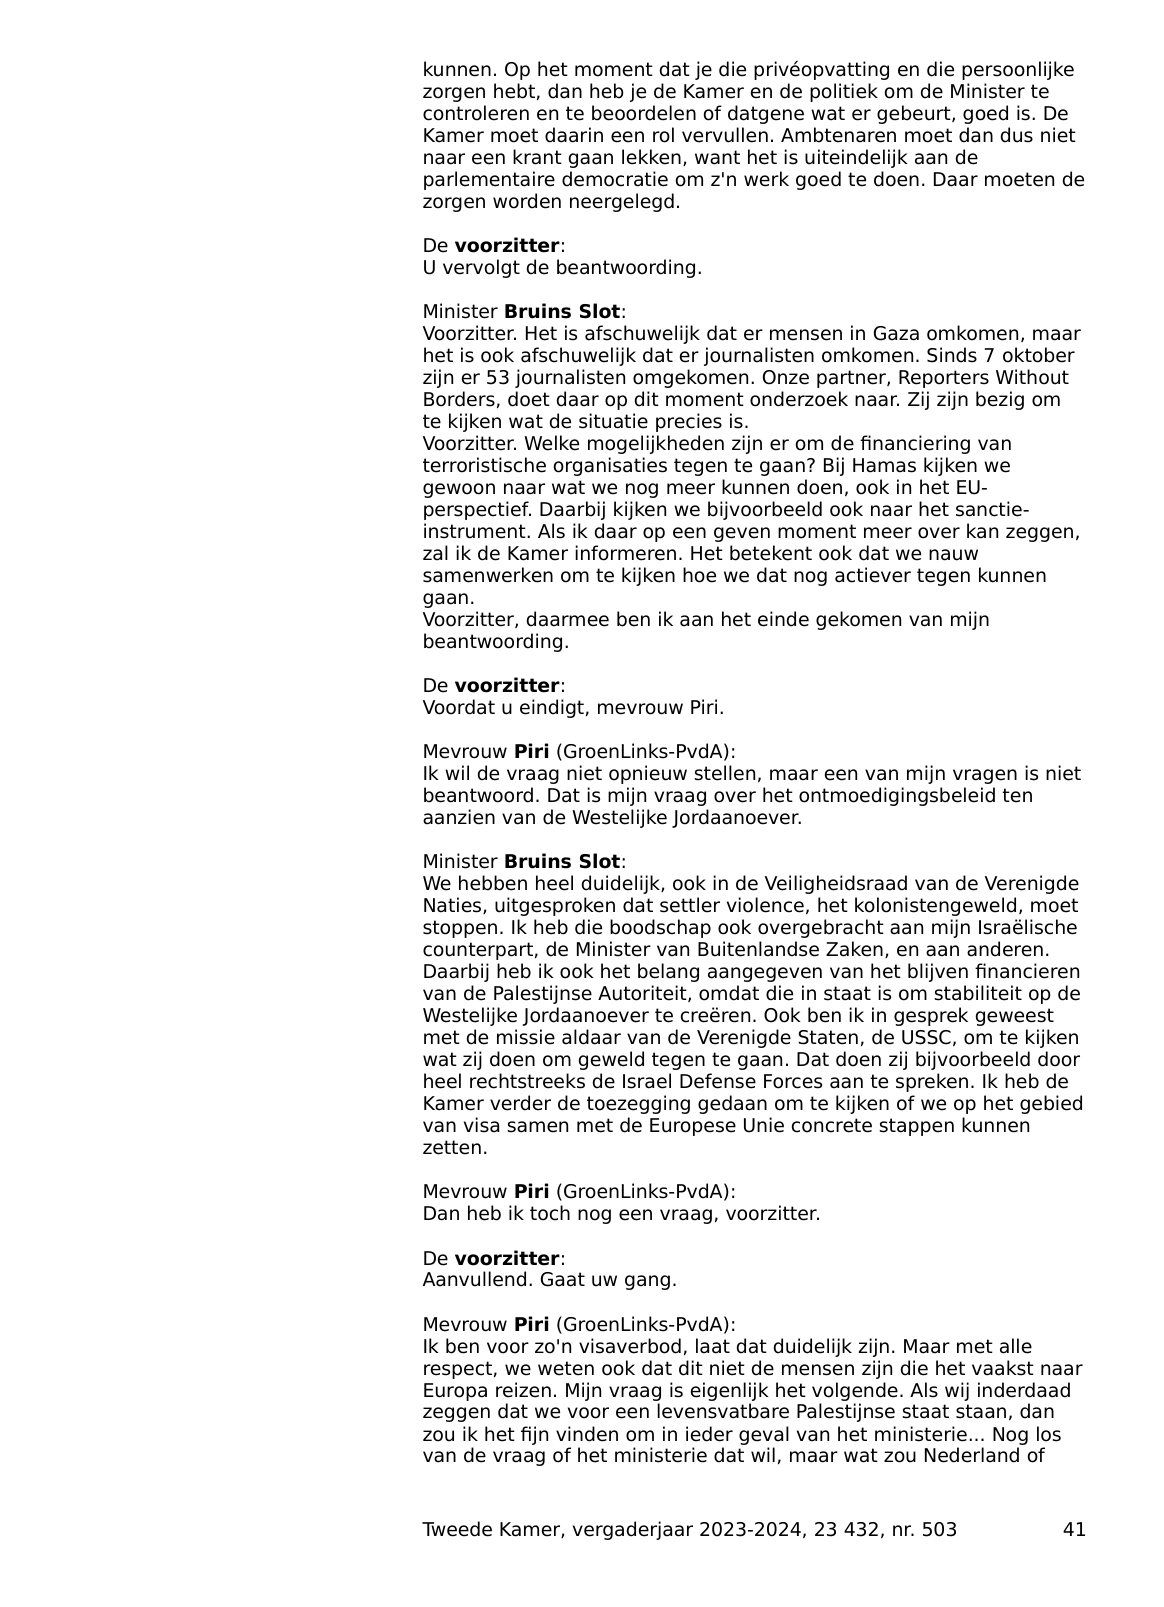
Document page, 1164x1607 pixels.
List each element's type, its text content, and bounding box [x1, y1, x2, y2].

text kunnen. Op het moment dat je die privéopvatting en die persoonlijke zorgen hebt, dan heb je de Kamer en de politiek om de Minister te controleren en te beoordelen of datgene wat er gebeurt, goed is. De Kamer moet daarin een rol vervullen. Ambtenaren moet dan dus niet naar een krant gaan lekken, want het is uiteindelijk aan de parlementaire democratie om z'n werk goed te doen. Daar moeten de zorgen worden neergelegd. [422, 59, 1087, 213]
text Ik wil de vraag niet opnieuw stellen, maar een van mijn vragen is niet beantwoord. Dat is mijn vraag over het ontmoedigingsbeleid ten aanzien van de Westelijke Jordaanoever. [422, 763, 1087, 829]
text U vervolgt de beantwoording. [422, 257, 1087, 279]
text Voordat u eindigt, mevrouw Piri. [422, 697, 1087, 719]
text Mevrouw Piri (GroenLinks-PvdA): [422, 741, 1087, 763]
text Ik ben voor zo'n visaverbod, laat dat duidelijk zijn. Maar met alle respect, we weten ook dat dit niet de mensen zijn die het vaakst naar Europa reizen. Mijn vraag is eigenlijk het volgende. Als wij inderdaad zeggen dat we voor een levensvatbare Palestijnse staat staan, dan zou ik het fijn vinden om in ieder geval van het ministerie... Nog los van de vraag of het ministerie dat wil, maar wat zou Nederland of [422, 1336, 1087, 1467]
text Minister Bruins Slot: [422, 851, 1087, 873]
text We hebben heel duidelijk, ook in de Veiligheidsraad van de Verenigde Naties, uitgesproken dat settler violence, het kolonistengeweld, moet stoppen. Ik heb die boodschap ook overgebracht aan mijn Israëlische counterpart, de Minister van Buitenlandse Zaken, en aan anderen. Daarbij heb ik ook het belang aangegeven van het blijven financieren van de Palestijnse Autoriteit, omdat die in staat is om stabiliteit op de Westelijke Jordaanoever te creëren. Ook ben ik in gesprek geweest met de missie aldaar van de Verenigde Staten, de USSC, om te kijken wat zij doen om geweld tegen te gaan. Dat doen zij bijvoorbeeld door heel rechtstreeks de Israel Defense Forces aan te spreken. Ik heb de Kamer verder de toezegging gedaan om te kijken of we op het gebied van visa samen met de Europese Unie concrete stappen kunnen zetten. [422, 873, 1087, 1159]
text Voorzitter, daarmee ben ik aan het einde gekomen van mijn beantwoording. [422, 609, 1087, 653]
text De voorzitter: [422, 235, 1087, 257]
text De voorzitter: [422, 675, 1087, 697]
text Dan heb ik toch nog een vraag, voorzitter. [422, 1203, 1087, 1225]
text Voorzitter. Welke mogelijkheden zijn er om de financiering van terroristische organisaties tegen te gaan? Bij Hamas kijken we gewoon naar wat we nog meer kunnen doen, ook in het EU-perspectief. Daarbij kijken we bijvoorbeeld ook naar het sanctie-instrument. Als ik daar op een geven moment meer over kan zeggen, zal ik de Kamer informeren. Het betekent ook dat we nauw samenwerken om te kijken hoe we dat nog actiever tegen kunnen gaan. [422, 433, 1087, 609]
text Minister Bruins Slot: [422, 301, 1087, 323]
text Voorzitter. Het is afschuwelijk dat er mensen in Gaza omkomen, maar het is ook afschuwelijk dat er journalisten omkomen. Sinds 7 oktober zijn er 53 journalisten omgekomen. Onze partner, Reporters Without Borders, doet daar op dit moment onderzoek naar. Zij zijn bezig om te kijken wat de situatie precies is. [422, 323, 1087, 433]
text Aanvullend. Gaat uw gang. [422, 1269, 1087, 1291]
text De voorzitter: [422, 1247, 1087, 1269]
text Mevrouw Piri (GroenLinks-PvdA): [422, 1313, 1087, 1336]
text Mevrouw Piri (GroenLinks-PvdA): [422, 1181, 1087, 1203]
